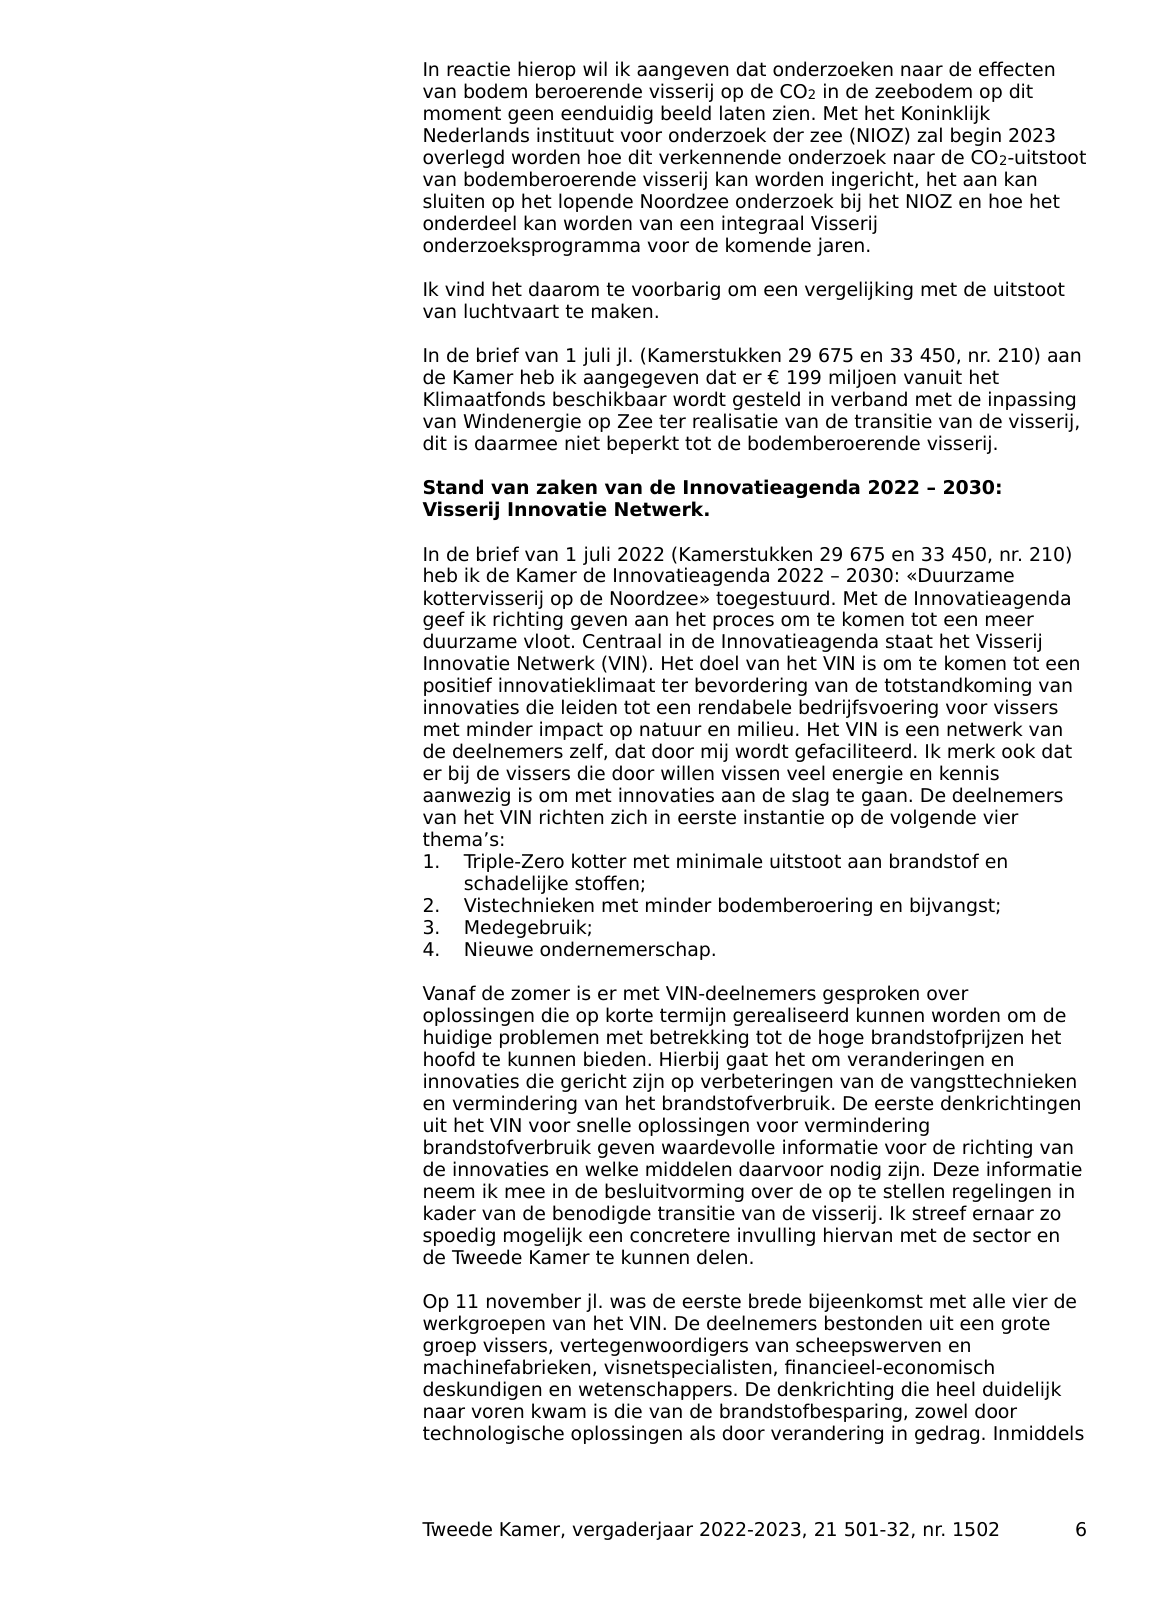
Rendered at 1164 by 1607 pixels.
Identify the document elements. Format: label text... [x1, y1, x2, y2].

subtitle Stand van zaken van de Innovatieagenda 2022 – 2030: Visserij Innovatie Netwerk. [422, 477, 1087, 521]
text In reactie hierop wil ik aangeven dat onderzoeken naar de effecten van bodem beroerende visserij op de CO2 in de zeebodem op dit moment geen eenduidig beeld laten zien. Met het Koninklijk Nederlands instituut voor onderzoek der zee (NIOZ) zal begin 2023 overlegd worden hoe dit verkennende onderzoek naar de CO2-uitstoot van bodemberoerende visserij kan worden ingericht, het aan kan sluiten op het lopende Noordzee onderzoek bij het NIOZ en hoe het onderdeel kan worden van een integraal Visserij onderzoeksprogramma voor de komende jaren. [422, 59, 1087, 257]
text Op 11 november jl. was de eerste brede bijeenkomst met alle vier de werkgroepen van het VIN. De deelnemers bestonden uit een grote groep vissers, vertegenwoordigers van scheepswerven en machinefabrieken, visnetspecialisten, financieel-economisch deskundigen en wetenschappers. De denkrichting die heel duidelijk naar voren kwam is die van de brandstofbesparing, zowel door technologische oplossingen als door verandering in gedrag. Inmiddels [422, 1291, 1087, 1445]
text Vanaf de zomer is er met VIN-deelnemers gesproken over oplossingen die op korte termijn gerealiseerd kunnen worden om de huidige problemen met betrekking tot de hoge brandstofprijzen het hoofd te kunnen bieden. Hierbij gaat het om veranderingen en innovaties die gericht zijn op verbeteringen van de vangsttechnieken en vermindering van het brandstofverbruik. De eerste denkrichtingen uit het VIN voor snelle oplossingen voor vermindering brandstofverbruik geven waardevolle informatie voor de richting van de innovaties en welke middelen daarvoor nodig zijn. Deze informatie neem ik mee in de besluitvorming over de op te stellen regelingen in kader van de benodigde transitie van de visserij. Ik streef ernaar zo spoedig mogelijk een concretere invulling hiervan met de sector en de Tweede Kamer te kunnen delen. [422, 983, 1087, 1269]
text 4. Nieuwe ondernemerschap. [422, 939, 1087, 961]
text Ik vind het daarom te voorbarig om een vergelijking met de uitstoot van luchtvaart te maken. [422, 279, 1087, 323]
text In de brief van 1 juli 2022 (Kamerstukken 29 675 en 33 450, nr. 210) heb ik de Kamer de Innovatieagenda 2022 – 2030: «Duurzame kottervisserij op de Noordzee» toegestuurd. Met de Innovatieagenda geef ik richting geven aan het proces om te komen tot een meer duurzame vloot. Centraal in de Innovatieagenda staat het Visserij Innovatie Netwerk (VIN). Het doel van het VIN is om te komen tot een positief innovatieklimaat ter bevordering van de totstandkoming van innovaties die leiden tot een rendabele bedrijfsvoering voor vissers met minder impact op natuur en milieu. Het VIN is een netwerk van de deelnemers zelf, dat door mij wordt gefaciliteerd. Ik merk ook dat er bij de vissers die door willen vissen veel energie en kennis aanwezig is om met innovaties aan de slag te gaan. De deelnemers van het VIN richten zich in eerste instantie op de volgende vier thema’s: [422, 543, 1087, 851]
text 2. Vistechnieken met minder bodemberoering en bijvangst; [422, 895, 1087, 917]
text 1. Triple-Zero kotter met minimale uitstoot aan brandstof en schadelijke stoffen; [422, 851, 1087, 895]
text 3. Medegebruik; [422, 917, 1087, 939]
text In de brief van 1 juli jl. (Kamerstukken 29 675 en 33 450, nr. 210) aan de Kamer heb ik aangegeven dat er € 199 miljoen vanuit het Klimaatfonds beschikbaar wordt gesteld in verband met de inpassing van Windenergie op Zee ter realisatie van de transitie van de visserij, dit is daarmee niet beperkt tot de bodemberoerende visserij. [422, 345, 1087, 455]
